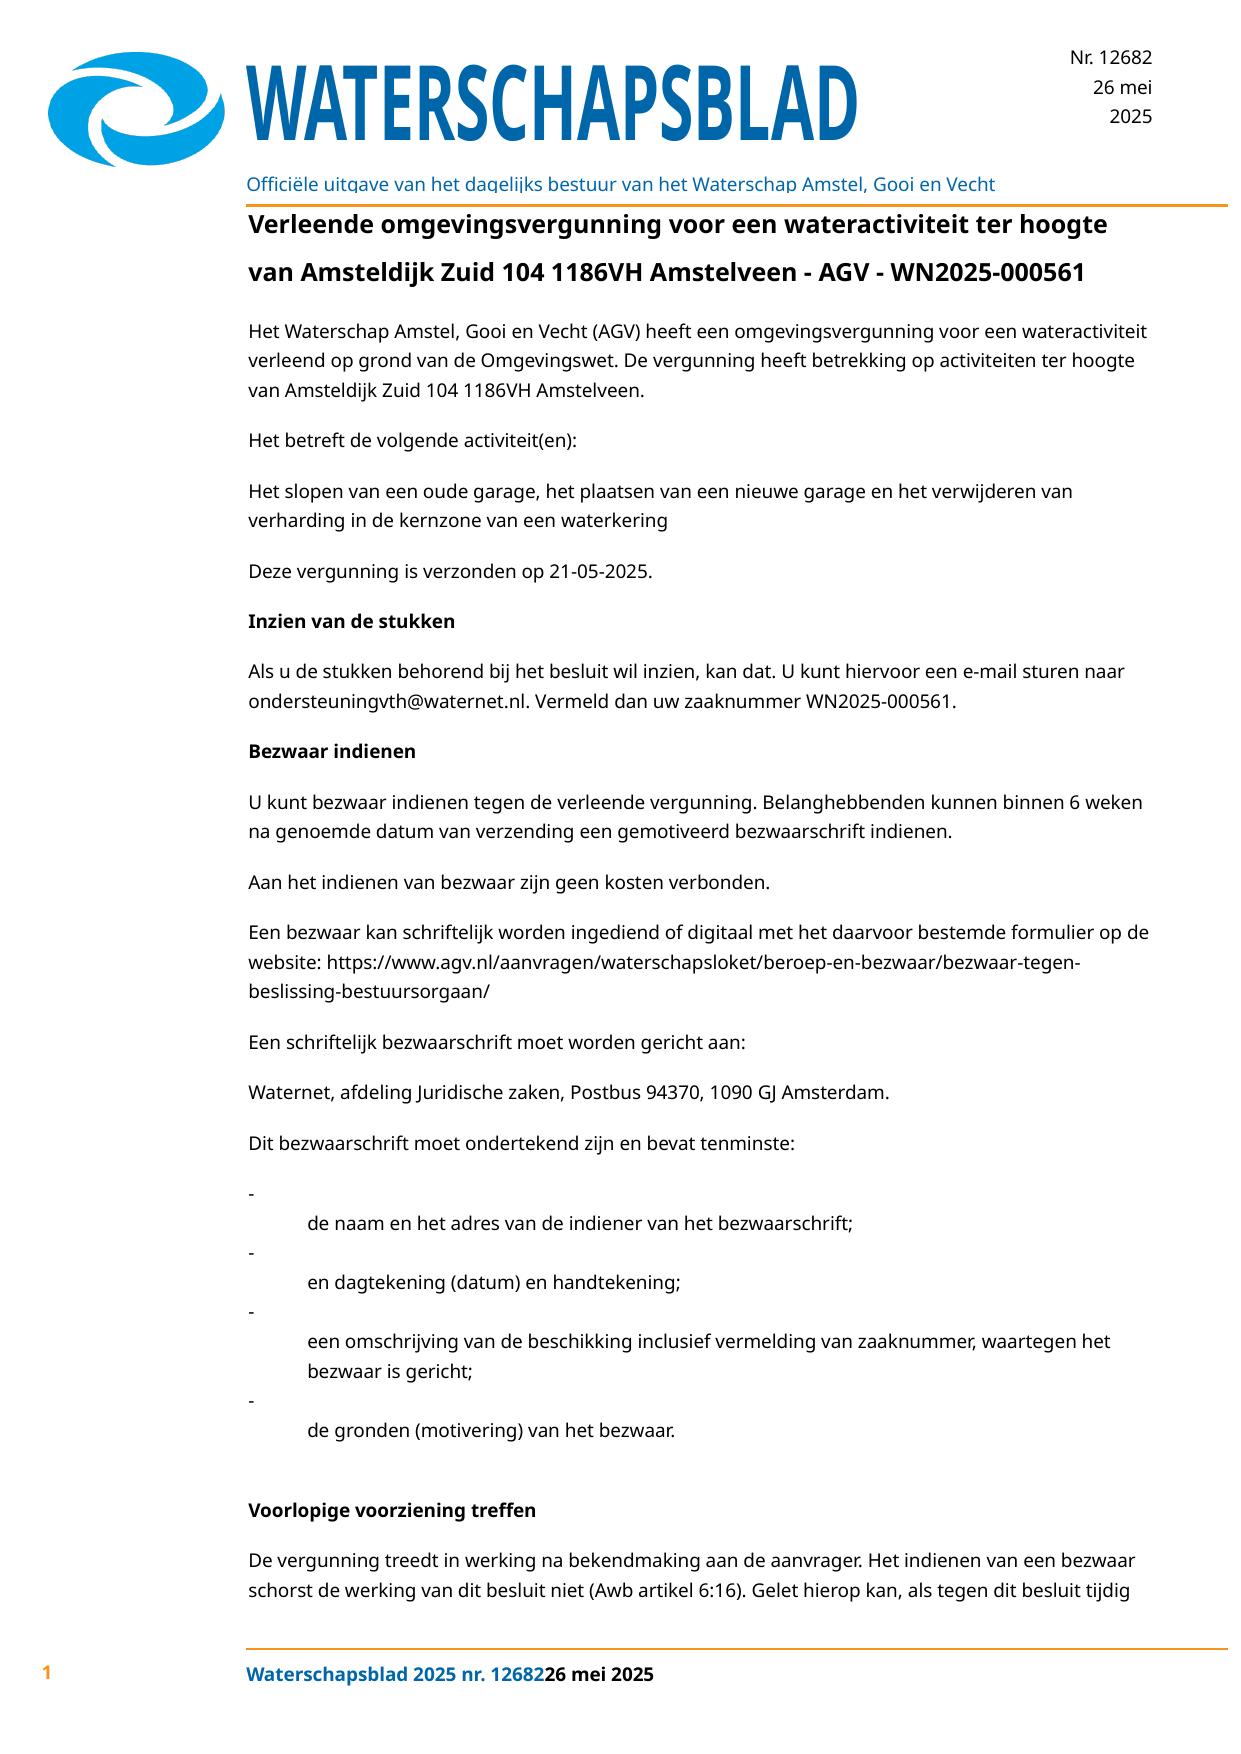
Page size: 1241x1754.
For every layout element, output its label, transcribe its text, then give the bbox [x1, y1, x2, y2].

text De vergunning treedt in werking na bekendmaking aan de aanvrager. Het indienen van een bezwaar schorst de werking van dit besluit niet (Awb artikel 6:16). Gelet hierop kan, als tegen dit besluit tijdig [248, 1547, 1152, 1603]
text Het Waterschap Amstel, Gooi en Vecht (AGV) heeft een omgevingsvergunning voor een wateractiviteit verleend op grond van de Omgevingswet. De vergunning heeft betrekking op activiteiten ter hoogte van Amsteldijk Zuid 104 1186VH Amstelveen. [248, 318, 1152, 403]
text Een schriftelijk bezwaarschrift moet worden gericht aan: [248, 1029, 1152, 1055]
text Verleende omgevingsvergunning voor een wateractiviteit ter hoogte van Amsteldijk Zuid 104 1186VH Amstelveen - AGV - WN2025-000561 [248, 207, 1152, 288]
text U kunt bezwaar indienen tegen de verleende vergunning. Belanghebbenden kunnen binnen 6 weken na genoemde datum van verzending een gemotiveerd bezwaarschrift indienen. [248, 789, 1152, 844]
text Een bezwaar kan schriftelijk worden ingediend of digitaal met het daarvoor bestemde formulier op de website: https://www.agv.nl/aanvragen/waterschapsloket/beroep-en-bezwaar/bezwaar-tegen-beslissing-bestuursorgaan/ [248, 919, 1152, 1004]
text Dit bezwaarschrift moet ondertekend zijn en bevat tenminste: [248, 1130, 1152, 1156]
text Als u de stukken behorend bij het besluit wil inzien, kan dat. U kunt hiervoor een e-mail sturen naar ondersteuningvth@waternet.nl. Vermeld dan uw zaaknummer WN2025-000561. [248, 659, 1152, 714]
text Inzien van de stukken [248, 608, 1152, 634]
text Voorlopige voorziening treffen [248, 1497, 1152, 1523]
text Aan het indienen van bezwaar zijn geen kosten verbonden. [248, 869, 1152, 895]
picture [41, 47, 231, 172]
text Waternet, afdeling Juridische zaken, Postbus 94370, 1090 GJ Amsterdam. [248, 1079, 1152, 1105]
list en dagtekening (datum) en handtekening; [248, 1269, 1152, 1295]
list de naam en het adres van de indiener van het bezwaarschrift; [248, 1210, 1152, 1236]
text Het slopen van een oude garage, het plaatsen van een nieuwe garage en het verwijderen van verharding in de kernzone van een waterkering [248, 478, 1152, 533]
list een omschrijving van de beschikking inclusief vermelding van zaaknummer, waartegen het bezwaar is gericht; [248, 1328, 1152, 1384]
text Bezwaar indienen [248, 739, 1152, 764]
list de gronden (motivering) van het bezwaar. [248, 1417, 1152, 1443]
text Deze vergunning is verzonden op 21-05-2025. [248, 558, 1152, 584]
text Het betreft de volgende activiteit(en): [248, 427, 1152, 453]
